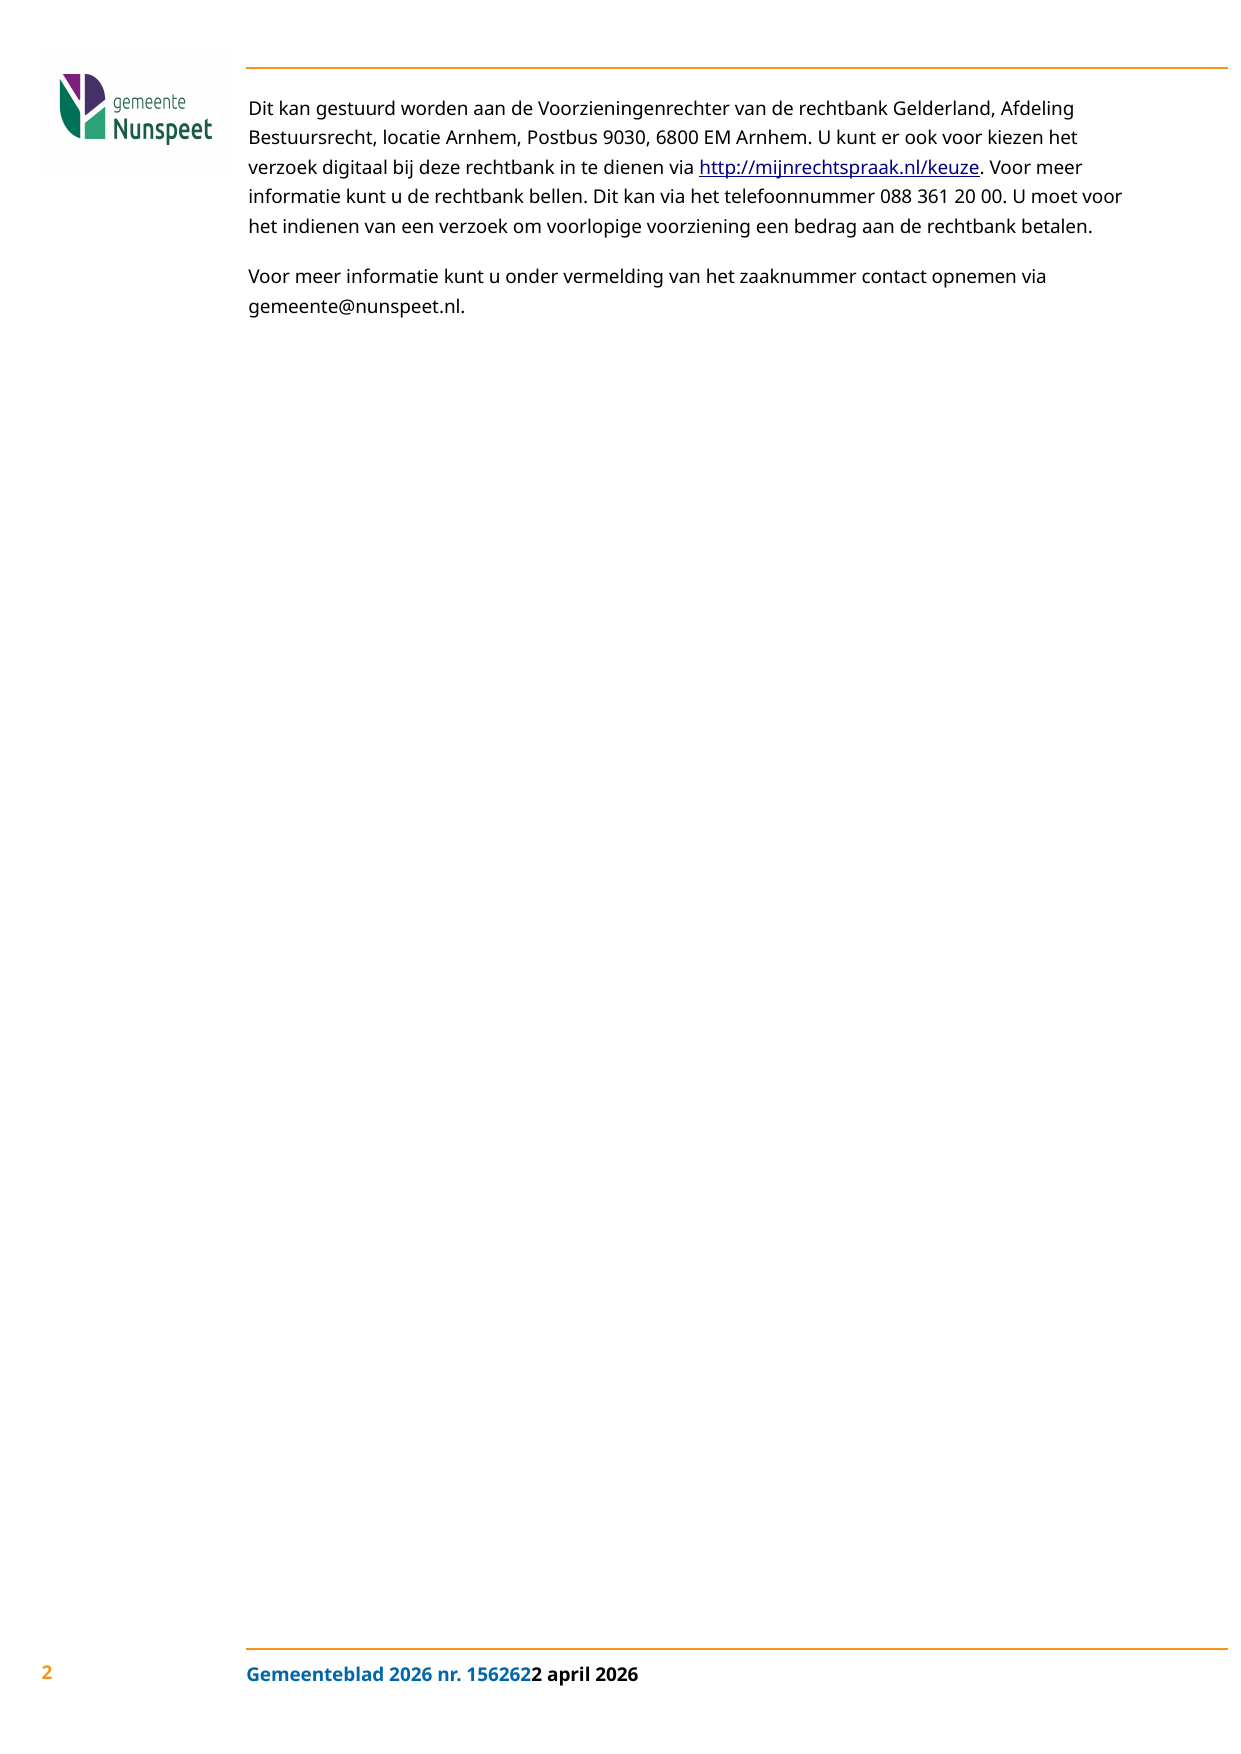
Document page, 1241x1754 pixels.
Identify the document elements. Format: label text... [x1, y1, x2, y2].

text Voor meer informatie kunt u onder vermelding van het zaaknummer contact opnemen via gemeente@nunspeet.nl. [248, 263, 1152, 319]
picture [41, 47, 231, 172]
text Dit kan gestuurd worden aan de Voorzieningenrechter van de rechtbank Gelderland, Afdeling Bestuursrecht, locatie Arnhem, Postbus 9030, 6800 EM Arnhem. U kunt er ook voor kiezen het verzoek digitaal bij deze rechtbank in te dienen via http://mijnrechtspraak.nl/keuze. Voor meer informatie kunt u de rechtbank bellen. Dit kan via het telefoonnummer 088 361 20 00. U moet voor het indienen van een verzoek om voorlopige voorziening een bedrag aan de rechtbank betalen. [248, 95, 1152, 239]
